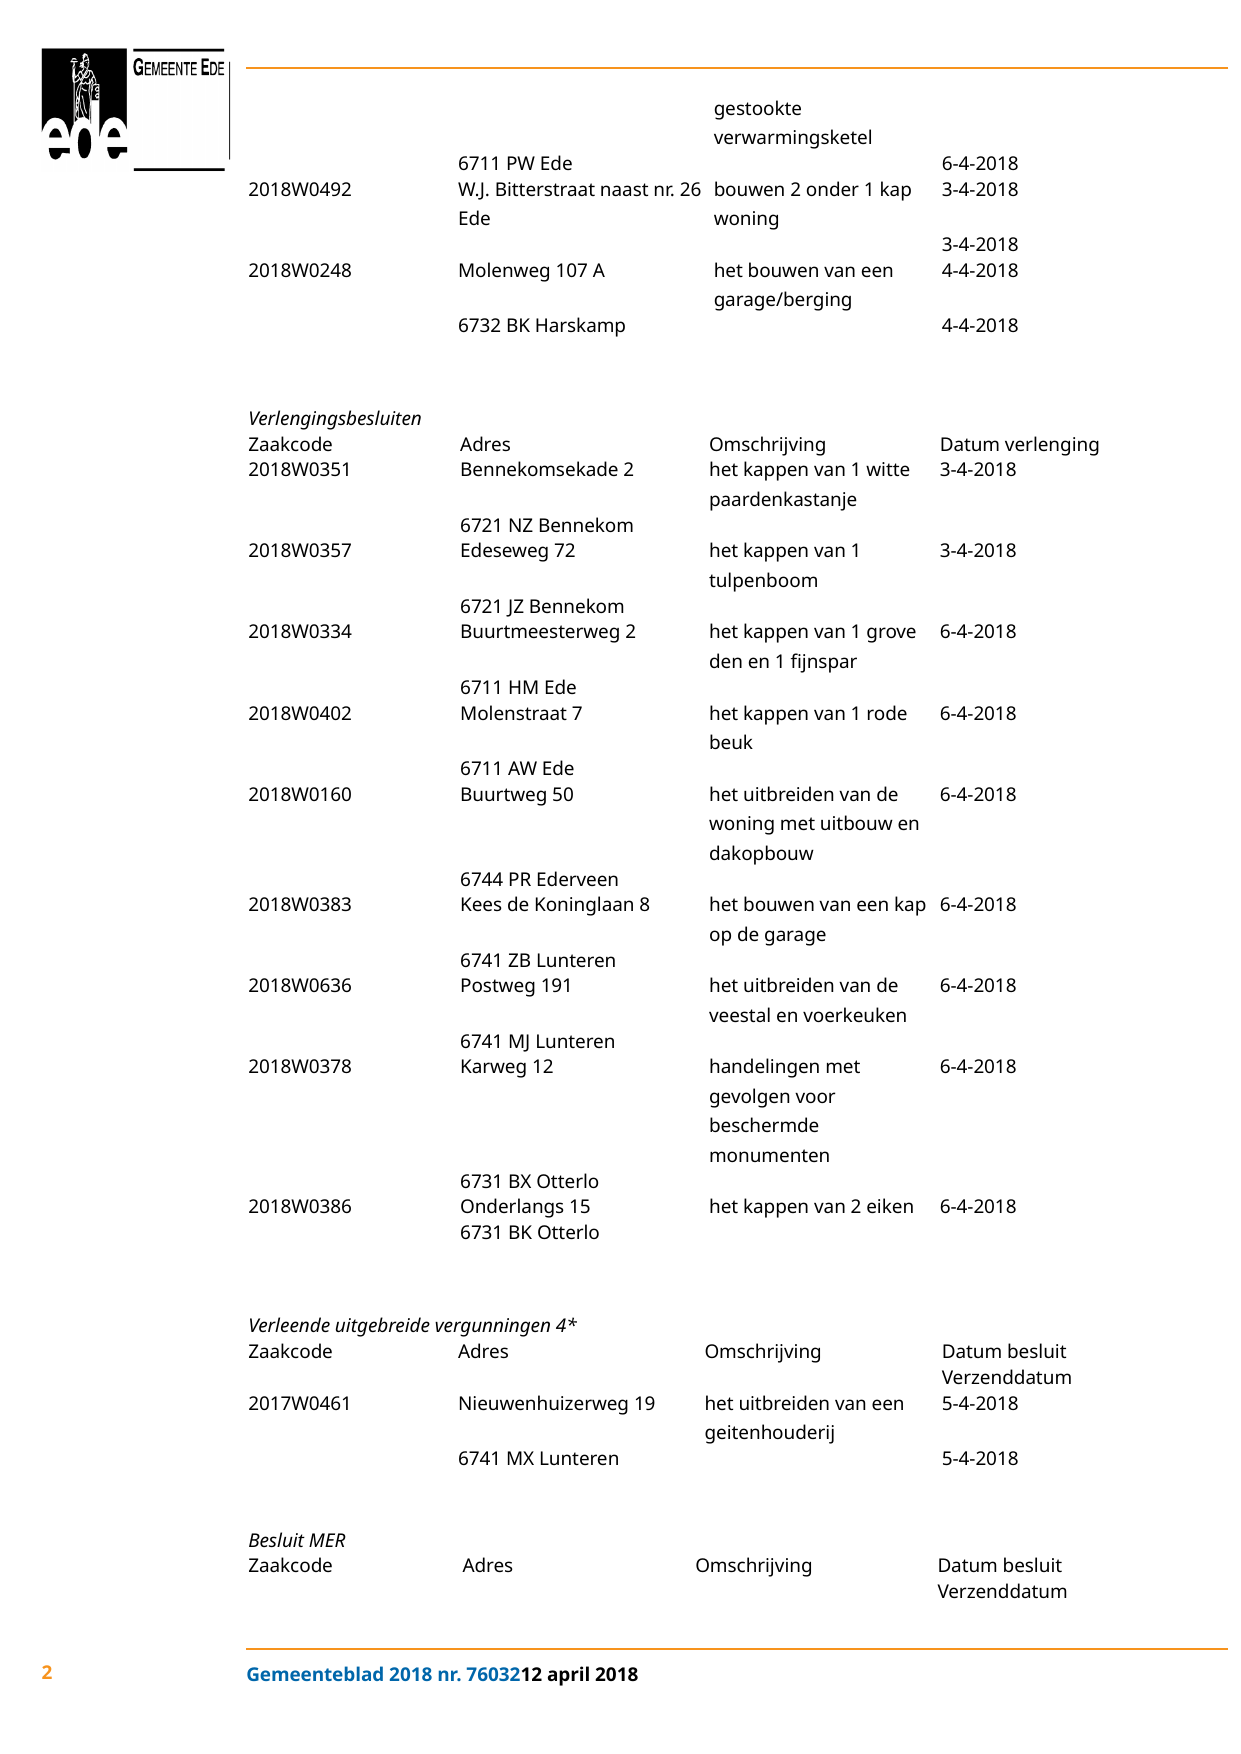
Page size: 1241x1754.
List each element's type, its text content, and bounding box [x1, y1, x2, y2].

table_cell [458, 231, 713, 257]
picture [41, 47, 231, 172]
table_cell Molenstraat 7 [460, 700, 709, 755]
table_cell Edeseweg 72 [460, 538, 709, 593]
table_header Zaakcode [248, 431, 460, 457]
table_cell bouwen 2 onder 1 kap woning [714, 176, 942, 231]
table_cell [704, 1364, 942, 1390]
table_cell [709, 1028, 939, 1053]
table_cell [248, 1220, 460, 1245]
table_cell het bouwen van een kap op de garage [709, 891, 939, 947]
table_cell [709, 593, 939, 619]
table_header Datum besluit [942, 1338, 1152, 1364]
table_cell het kappen van 1 grove den en 1 fijnspar [709, 619, 939, 674]
table_cell [248, 593, 460, 619]
table_cell [709, 1168, 939, 1194]
table_cell Verzenddatum [942, 1364, 1152, 1390]
table_cell [248, 674, 460, 700]
table_header Adres [462, 1553, 695, 1578]
table_cell [248, 1578, 462, 1604]
table_header Zaakcode [248, 1338, 458, 1364]
table_cell [248, 150, 458, 176]
table_cell 6741 MX Lunteren [458, 1445, 704, 1471]
table_cell 2018W0248 [248, 257, 458, 312]
table_cell het uitbreiden van de veestal en voerkeuken [709, 973, 939, 1028]
table_cell [709, 512, 939, 538]
table_cell 2018W0351 [248, 457, 460, 512]
table_cell [248, 755, 460, 781]
table_cell 6-4-2018 [940, 619, 1152, 674]
table_cell Buurtweg 50 [460, 781, 709, 866]
table_cell 6711 AW Ede [460, 755, 709, 781]
table_cell [714, 150, 942, 176]
table_cell 3-4-2018 [942, 231, 1152, 257]
table_cell het uitbreiden van een geitenhouderij [704, 1390, 942, 1445]
table_header Zaakcode [248, 1553, 462, 1578]
table_cell 6721 NZ Bennekom [460, 512, 709, 538]
table_cell 2018W0402 [248, 700, 460, 755]
table_cell [940, 1168, 1152, 1194]
text Verlengingsbesluiten [248, 405, 1152, 431]
table_cell [704, 1445, 942, 1471]
table_cell 5-4-2018 [942, 1445, 1152, 1471]
table_header Omschrijving [695, 1553, 937, 1578]
table_cell [709, 1220, 939, 1245]
table_cell [942, 95, 1152, 150]
table_cell 3-4-2018 [940, 457, 1152, 512]
table_cell gestookte verwarmingsketel [714, 95, 942, 150]
table_cell 6-4-2018 [940, 1194, 1152, 1219]
table_cell [248, 1364, 458, 1390]
table_cell het kappen van 2 eiken [709, 1194, 939, 1219]
table_header Datum verlenging [940, 431, 1152, 457]
table_cell [940, 1220, 1152, 1245]
table_cell [940, 593, 1152, 619]
table_header Datum besluit [937, 1553, 1152, 1578]
table_cell W.J. Bitterstraat naast nr. 26 Ede [458, 176, 713, 231]
table_cell [248, 866, 460, 891]
text Verleende uitgebreide vergunningen 4* [248, 1312, 1152, 1338]
table_cell Postweg 191 [460, 973, 709, 1028]
table_cell 4-4-2018 [942, 257, 1152, 312]
table_cell [940, 947, 1152, 972]
table_cell [248, 231, 458, 257]
table_cell het kappen van 1 witte paardenkastanje [709, 457, 939, 512]
table_cell 6-4-2018 [940, 891, 1152, 947]
table_cell [714, 312, 942, 338]
table_cell het bouwen van een garage/berging [714, 257, 942, 312]
table_cell 6711 HM Ede [460, 674, 709, 700]
text Besluit MER [248, 1527, 1152, 1552]
table_cell 2017W0461 [248, 1390, 458, 1445]
table_cell handelingen met gevolgen voor beschermde monumenten [709, 1054, 939, 1168]
table_cell 5-4-2018 [942, 1390, 1152, 1445]
table_cell 6-4-2018 [940, 973, 1152, 1028]
table_cell [940, 755, 1152, 781]
table_cell Bennekomsekade 2 [460, 457, 709, 512]
table_cell [248, 947, 460, 972]
table_cell Onderlangs 15 [460, 1194, 709, 1219]
table_cell 3-4-2018 [940, 538, 1152, 593]
table_cell [940, 1028, 1152, 1053]
table_cell 6-4-2018 [940, 700, 1152, 755]
table_cell 2018W0383 [248, 891, 460, 947]
table_cell [248, 95, 458, 150]
table_cell 6741 ZB Lunteren [460, 947, 709, 972]
table_cell [248, 1028, 460, 1053]
table_cell Molenweg 107 A [458, 257, 713, 312]
table_cell 6-4-2018 [942, 150, 1152, 176]
table_cell [248, 512, 460, 538]
table_cell 2018W0160 [248, 781, 460, 866]
table_cell Karweg 12 [460, 1054, 709, 1168]
table_cell 2018W0357 [248, 538, 460, 593]
table_header Omschrijving [704, 1338, 942, 1364]
table_cell [458, 95, 713, 150]
table_cell 2018W0378 [248, 1054, 460, 1168]
table_cell [709, 674, 939, 700]
table_cell [940, 674, 1152, 700]
table_cell [714, 231, 942, 257]
table_cell 4-4-2018 [942, 312, 1152, 338]
table_cell 2018W0334 [248, 619, 460, 674]
table_cell het uitbreiden van de woning met uitbouw en dakopbouw [709, 781, 939, 866]
table_cell 6-4-2018 [940, 781, 1152, 866]
table_header Adres [460, 431, 709, 457]
table_cell 6-4-2018 [940, 1054, 1152, 1168]
table_cell 6711 PW Ede [458, 150, 713, 176]
table_cell 6732 BK Harskamp [458, 312, 713, 338]
table_cell Nieuwenhuizerweg 19 [458, 1390, 704, 1445]
table_cell [248, 1445, 458, 1471]
table_cell 6731 BX Otterlo [460, 1168, 709, 1194]
table_cell Verzenddatum [937, 1578, 1152, 1604]
table_cell 3-4-2018 [942, 176, 1152, 231]
table_cell [709, 755, 939, 781]
table_cell 2018W0386 [248, 1194, 460, 1219]
table_cell het kappen van 1 rode beuk [709, 700, 939, 755]
table_header Adres [458, 1338, 704, 1364]
table_cell 6741 MJ Lunteren [460, 1028, 709, 1053]
table_cell [458, 1364, 704, 1390]
table_cell [940, 512, 1152, 538]
table_cell [940, 866, 1152, 891]
table_cell [248, 1168, 460, 1194]
table_cell 2018W0636 [248, 973, 460, 1028]
table_cell 6744 PR Ederveen [460, 866, 709, 891]
table_cell [709, 866, 939, 891]
table_cell [709, 947, 939, 972]
table_cell [248, 312, 458, 338]
table_cell Buurtmeesterweg 2 [460, 619, 709, 674]
table_header Omschrijving [709, 431, 939, 457]
table_cell [695, 1578, 937, 1604]
table_cell 6731 BK Otterlo [460, 1220, 709, 1245]
table_cell het kappen van 1 tulpenboom [709, 538, 939, 593]
table_cell Kees de Koninglaan 8 [460, 891, 709, 947]
table_cell [462, 1578, 695, 1604]
table_cell 2018W0492 [248, 176, 458, 231]
table_cell 6721 JZ Bennekom [460, 593, 709, 619]
